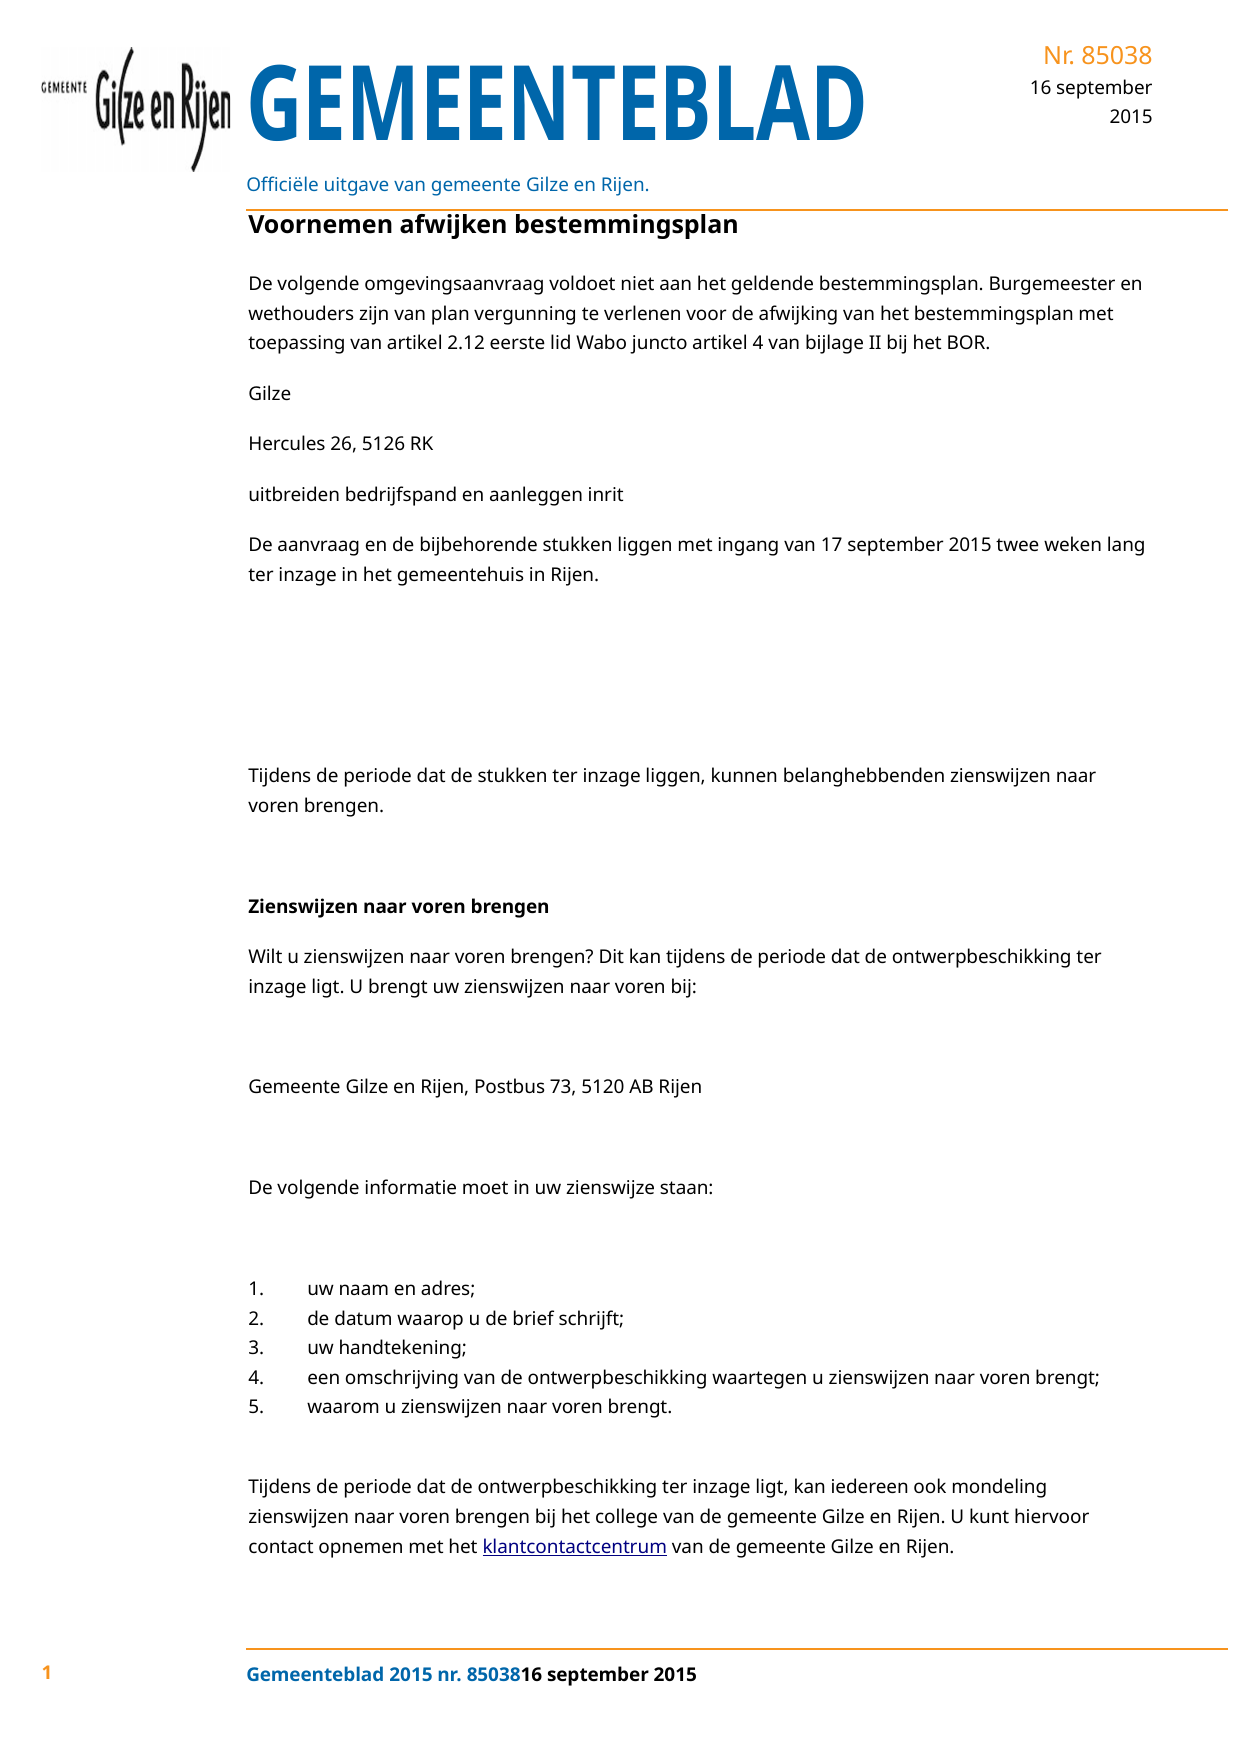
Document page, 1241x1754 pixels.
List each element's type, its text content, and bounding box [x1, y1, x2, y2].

picture [41, 47, 231, 172]
text Voornemen afwijken bestemmingsplan [248, 211, 1152, 241]
list een omschrijving van de ontwerpbeschikking waartegen u zienswijzen naar voren brengt; [248, 1364, 1152, 1390]
list waarom u zienswijzen naar voren brengt. [248, 1394, 1152, 1419]
text Gilze [248, 380, 1152, 406]
text Tijdens de periode dat de ontwerpbeschikking ter inzage ligt, kan iedereen ook mondeling zienswijzen naar voren brengen bij het college van de gemeente Gilze en Rijen. U kunt hiervoor contact opnemen met het klantcontactcentrum van de gemeente Gilze en Rijen. [248, 1474, 1152, 1558]
list de datum waarop u de brief schrijft; [248, 1305, 1152, 1331]
text De volgende omgevingsaanvraag voldoet niet aan het geldende bestemmingsplan. Burgemeester en wethouders zijn van plan vergunning te verlenen voor de afwijking van het bestemmingsplan met toepassing van artikel 2.12 eerste lid Wabo juncto artikel 4 van bijlage II bij het BOR. [248, 270, 1152, 355]
text uitbreiden bedrijfspand en aanleggen inrit [248, 481, 1152, 506]
text Hercules 26, 5126 RK [248, 430, 1152, 456]
text Wilt u zienswijzen naar voren brengen? Dit kan tijdens de periode dat de ontwerpbeschikking ter inzage ligt. U brengt uw zienswijzen naar voren bij: [248, 943, 1152, 998]
text Tijdens de periode dat de stukken ter inzage liggen, kunnen belanghebbenden zienswijzen naar voren brengen. [248, 762, 1152, 818]
text Gemeente Gilze en Rijen, Postbus 73, 5120 AB Rijen [248, 1074, 1152, 1099]
text De volgende informatie moet in uw zienswijze staan: [248, 1174, 1152, 1200]
text Zienswijzen naar voren brengen [248, 893, 1152, 918]
text De aanvraag en de bijbehorende stukken liggen met ingang van 17 september 2015 twee weken lang ter inzage in het gemeentehuis in Rijen. [248, 531, 1152, 586]
list uw naam en adres; [248, 1275, 1152, 1301]
list uw handtekening; [248, 1334, 1152, 1360]
